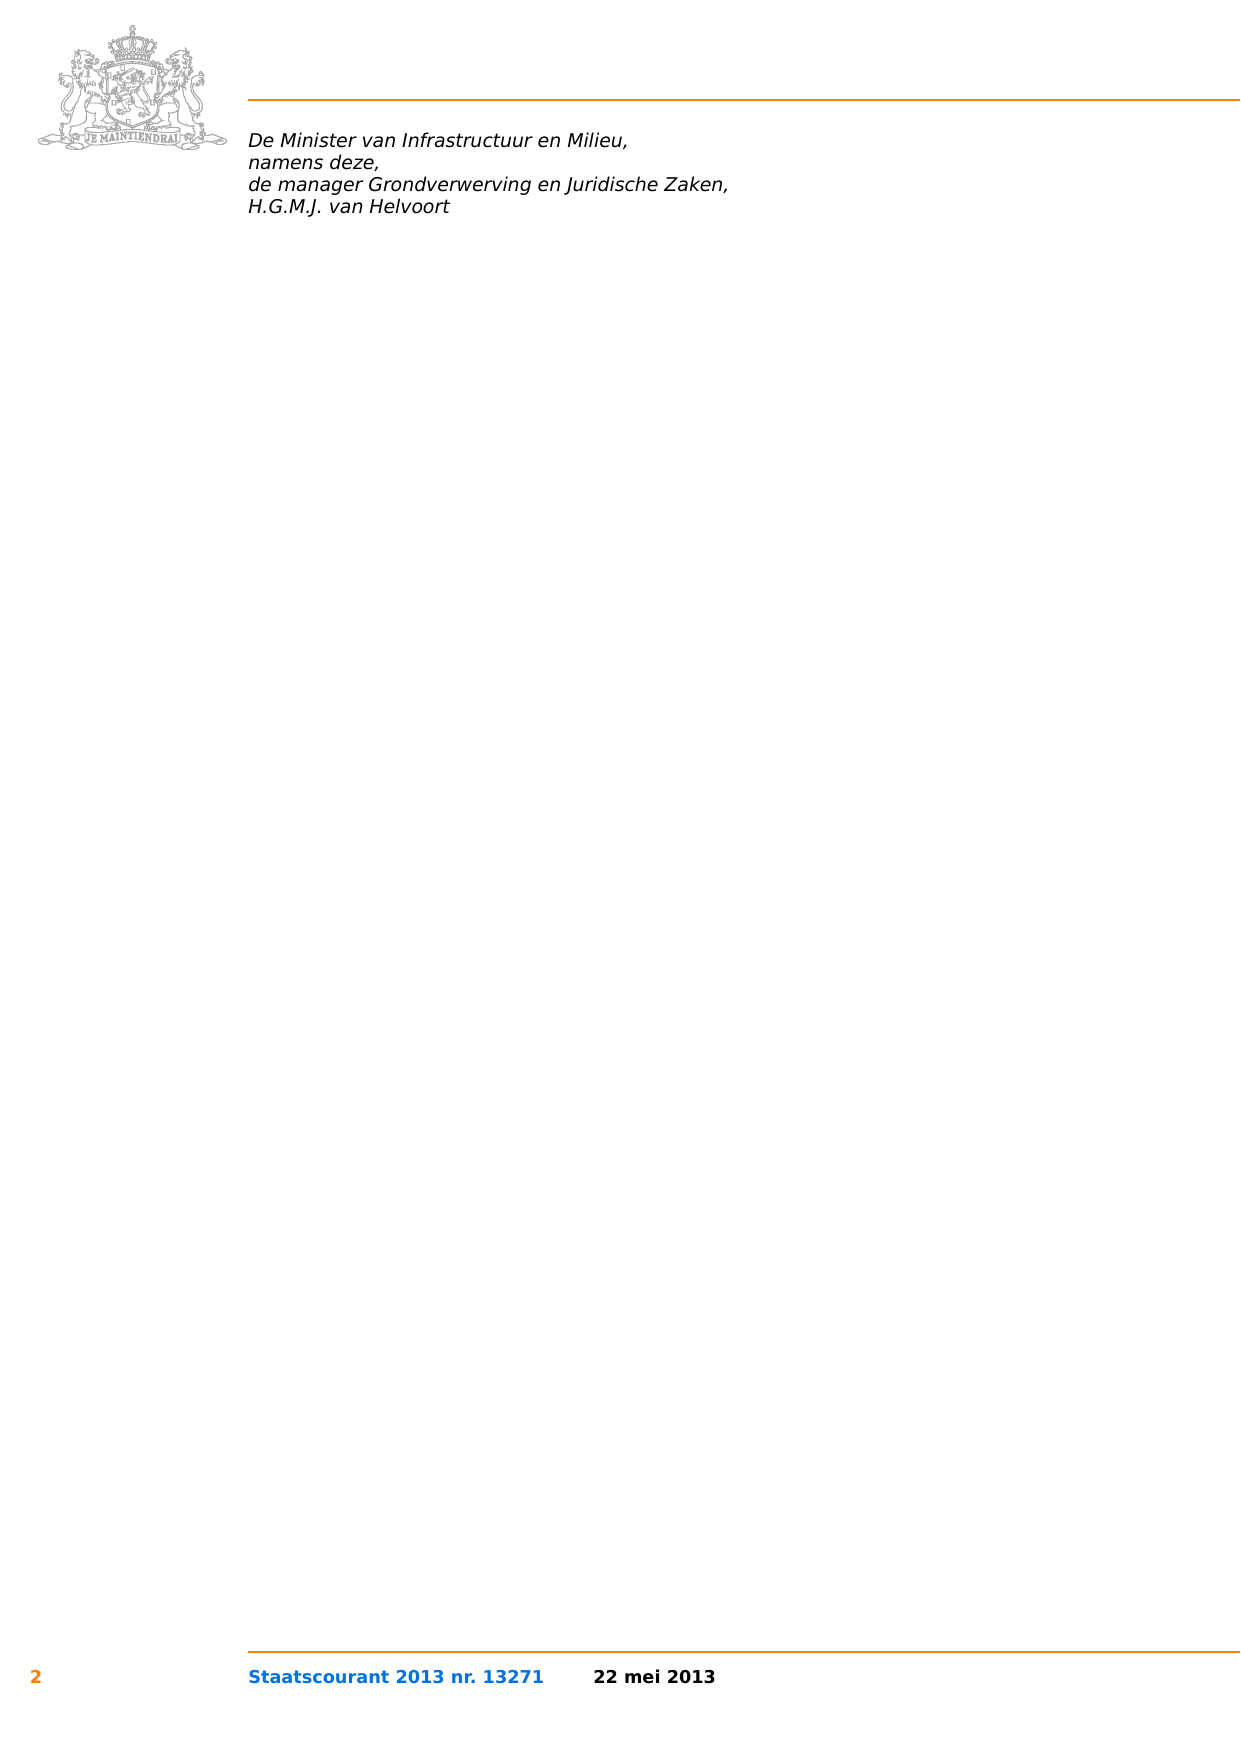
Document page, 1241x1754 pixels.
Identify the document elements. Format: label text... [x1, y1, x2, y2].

picture [38, 25, 227, 150]
text De Minister van Infrastructuur en Milieu, namens deze, de manager Grondverwerving en Juridische Zaken, H.G.M.J. van Helvoort [248, 130, 1163, 218]
